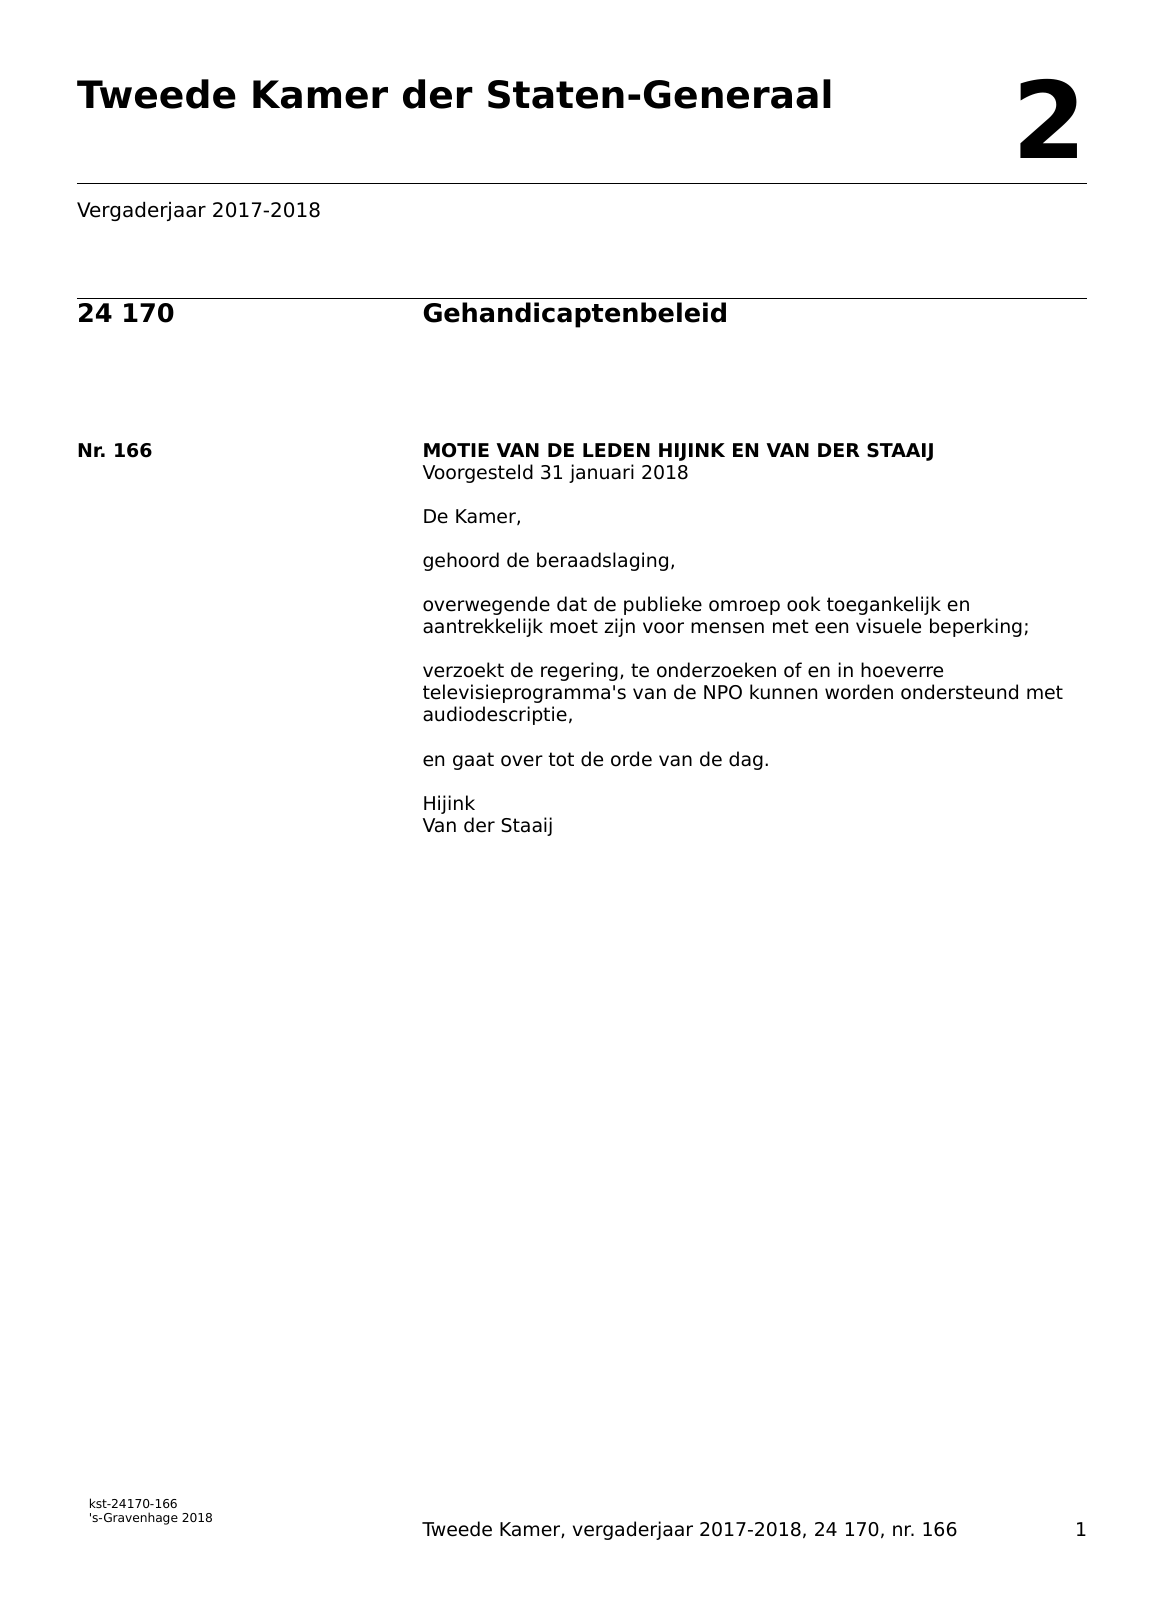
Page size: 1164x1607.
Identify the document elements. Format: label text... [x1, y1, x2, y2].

subtitle 24 170 Gehandicaptenbeleid [77, 299, 1087, 329]
text 's-Gravenhage 2018 [88, 1511, 323, 1525]
text Hijink [422, 793, 1087, 814]
table_header Tweede Kamer der Staten-Generaal [77, 59, 886, 183]
text De Kamer, [422, 506, 1087, 528]
text Van der Staaij [422, 814, 1087, 837]
text Voorgesteld 31 januari 2018 [422, 462, 1087, 484]
subtitle Nr. 166 MOTIE VAN DE LEDEN HIJINK EN VAN DER STAAIJ [77, 440, 1087, 462]
table_cell Vergaderjaar 2017-2018 [77, 184, 1087, 298]
text en gaat over tot de orde van de dag. [422, 748, 1087, 770]
text gehoord de beraadslaging, [422, 550, 1087, 572]
text kst-24170-166 [88, 1497, 323, 1511]
text verzoekt de regering, te onderzoeken of en in hoeverre televisieprogramma's van de NPO kunnen worden ondersteund met audiodescriptie, [422, 660, 1087, 726]
table_header 2 [886, 59, 1087, 183]
text overwegende dat de publieke omroep ook toegankelijk en aantrekkelijk moet zijn voor mensen met een visuele beperking; [422, 594, 1087, 638]
